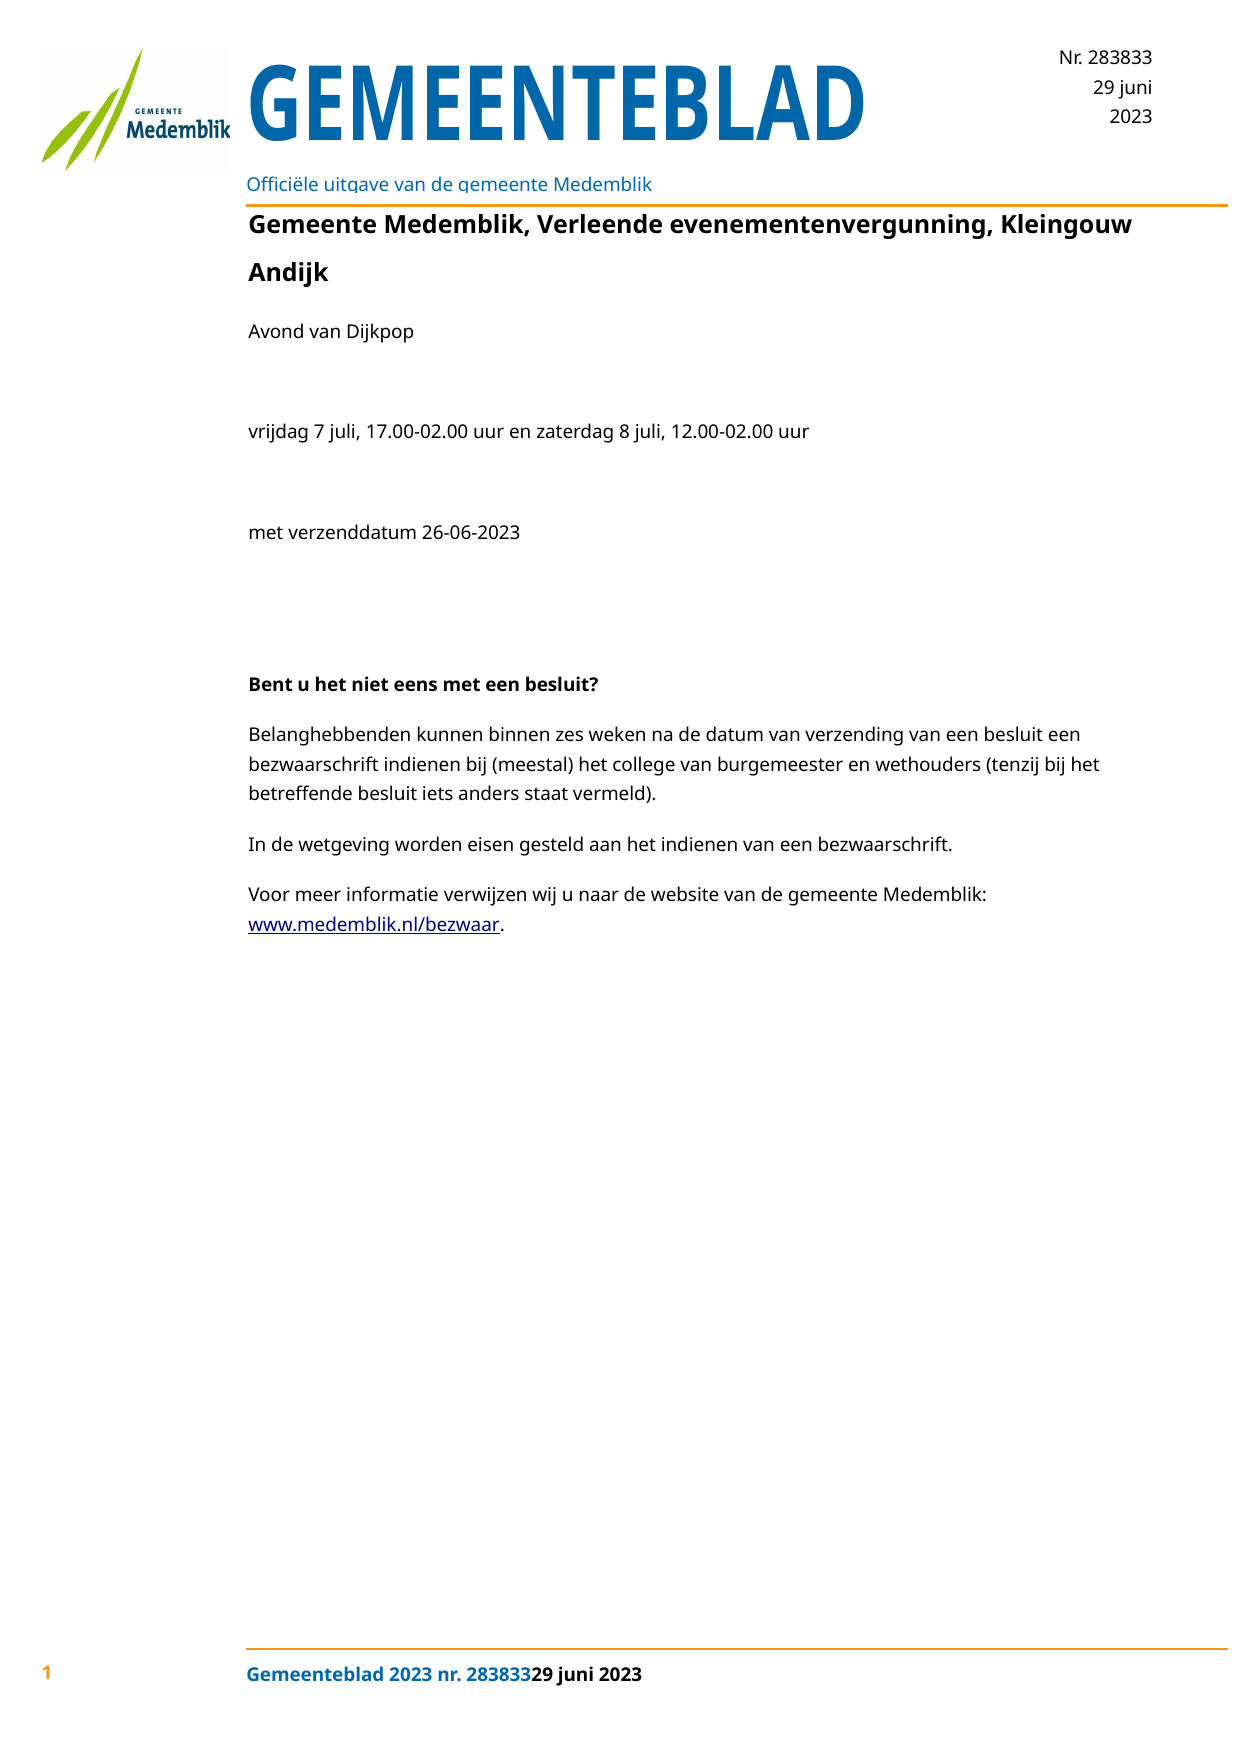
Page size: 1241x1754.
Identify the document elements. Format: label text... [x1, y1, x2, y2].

text vrijdag 7 juli, 17.00-02.00 uur en zaterdag 8 juli, 12.00-02.00 uur [248, 419, 1152, 444]
text In de wetgeving worden eisen gesteld aan het indienen van een bezwaarschrift. [248, 831, 1152, 857]
text Voor meer informatie verwijzen wij u naar de website van de gemeente Medemblik: www.medemblik.nl/bezwaar. [248, 881, 1152, 937]
text Gemeente Medemblik, Verleende evenementenvergunning, Kleingouw Andijk [248, 207, 1152, 288]
text Avond van Dijkpop [248, 318, 1152, 344]
text met verzenddatum 26-06-2023 [248, 519, 1152, 545]
text Belanghebbenden kunnen binnen zes weken na de datum van verzending van een besluit een bezwaarschrift indienen bij (meestal) het college van burgemeester en wethouders (tenzij bij het betreffende besluit iets anders staat vermeld). [248, 721, 1152, 806]
text Bent u het niet eens met een besluit? [248, 671, 1152, 697]
picture [41, 47, 231, 172]
